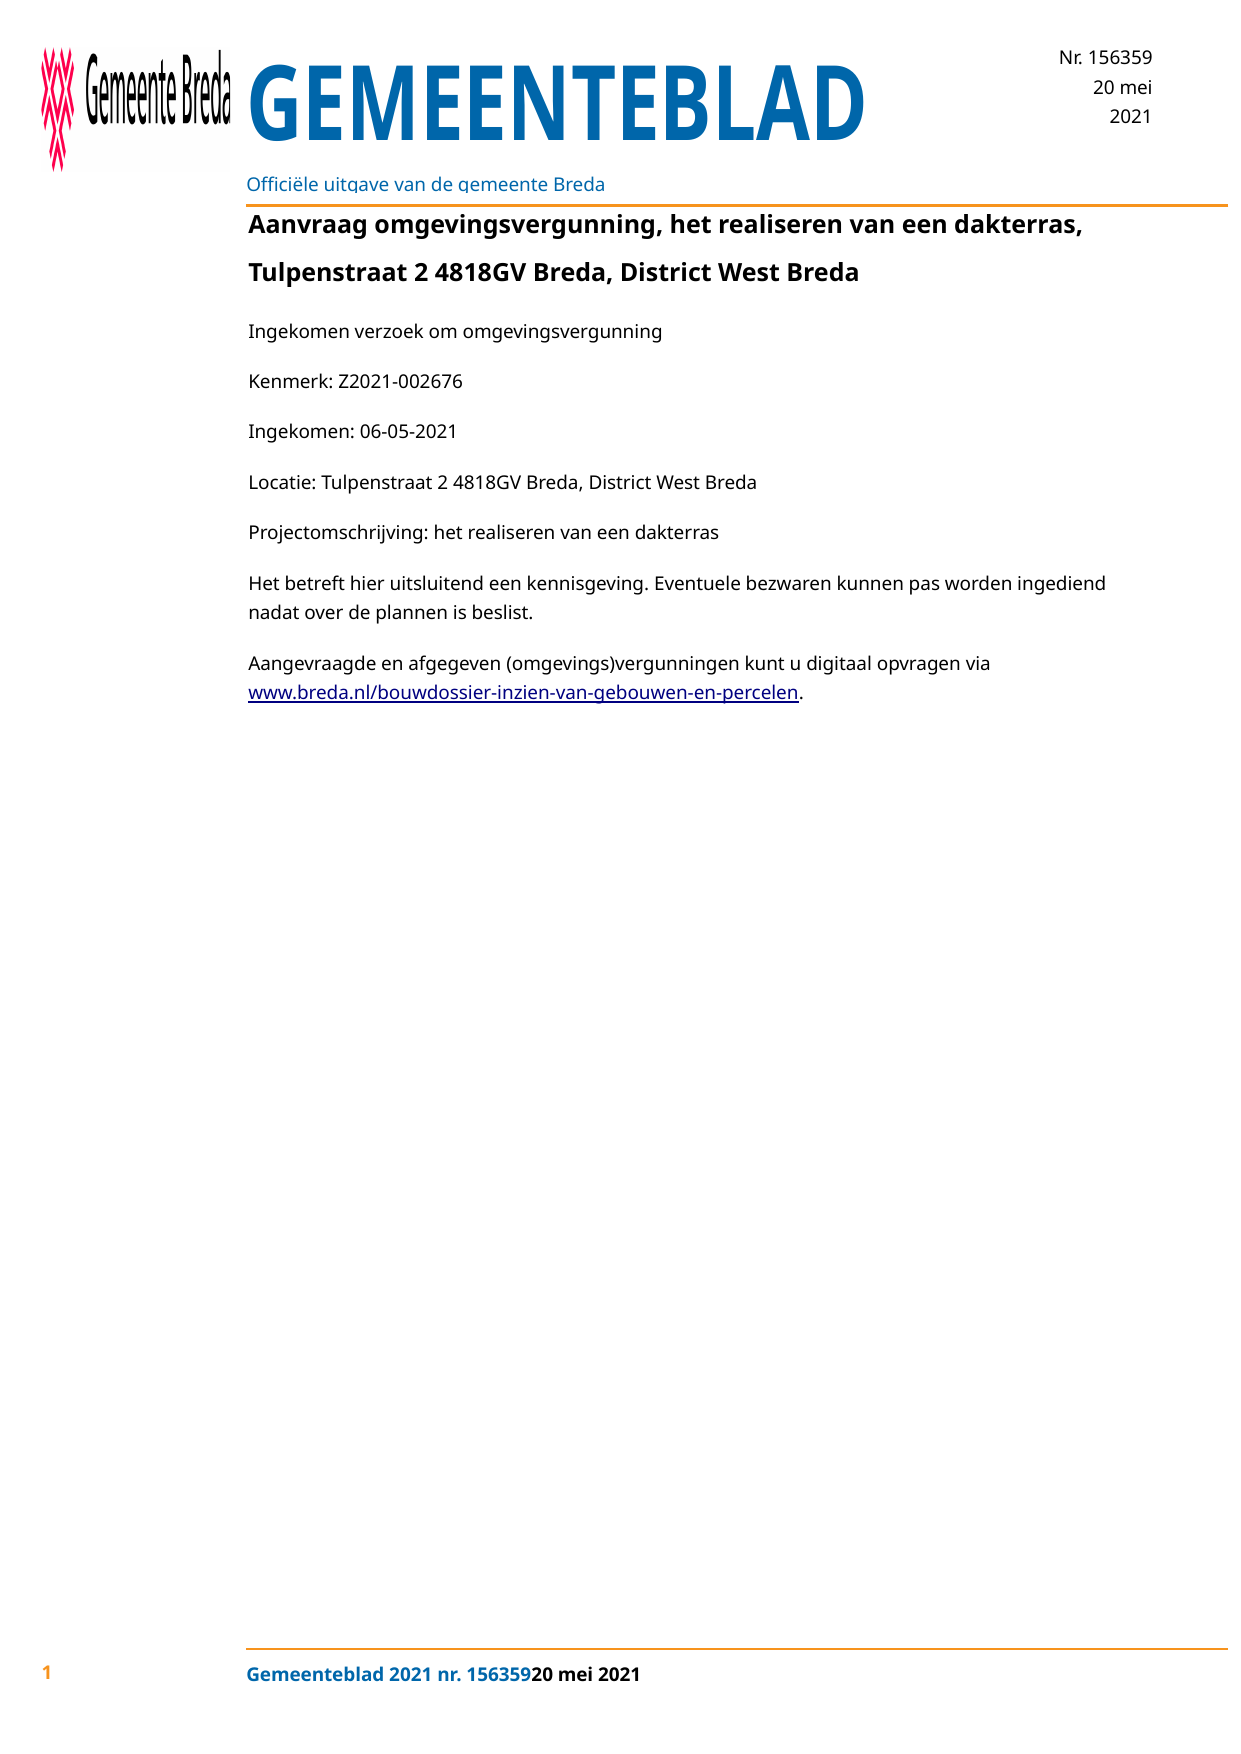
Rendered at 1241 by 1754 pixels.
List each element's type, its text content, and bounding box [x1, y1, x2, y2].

text Kenmerk: Z2021-002676 [248, 368, 1152, 394]
text Aanvraag omgevingsvergunning, het realiseren van een dakterras, Tulpenstraat 2 4818GV Breda, District West Breda [248, 207, 1152, 288]
text Ingekomen: 06-05-2021 [248, 419, 1152, 444]
text Aangevraagde en afgegeven (omgevings)vergunningen kunt u digitaal opvragen via www.breda.nl/bouwdossier-inzien-van-gebouwen-en-percelen. [248, 650, 1152, 705]
text Projectomschrijving: het realiseren van een dakterras [248, 519, 1152, 545]
text Ingekomen verzoek om omgevingsvergunning [248, 318, 1152, 344]
text Het betreft hier uitsluitend een kennisgeving. Eventuele bezwaren kunnen pas worden ingediend nadat over de plannen is beslist. [248, 570, 1152, 625]
text Locatie: Tulpenstraat 2 4818GV Breda, District West Breda [248, 469, 1152, 495]
picture [41, 47, 231, 172]
